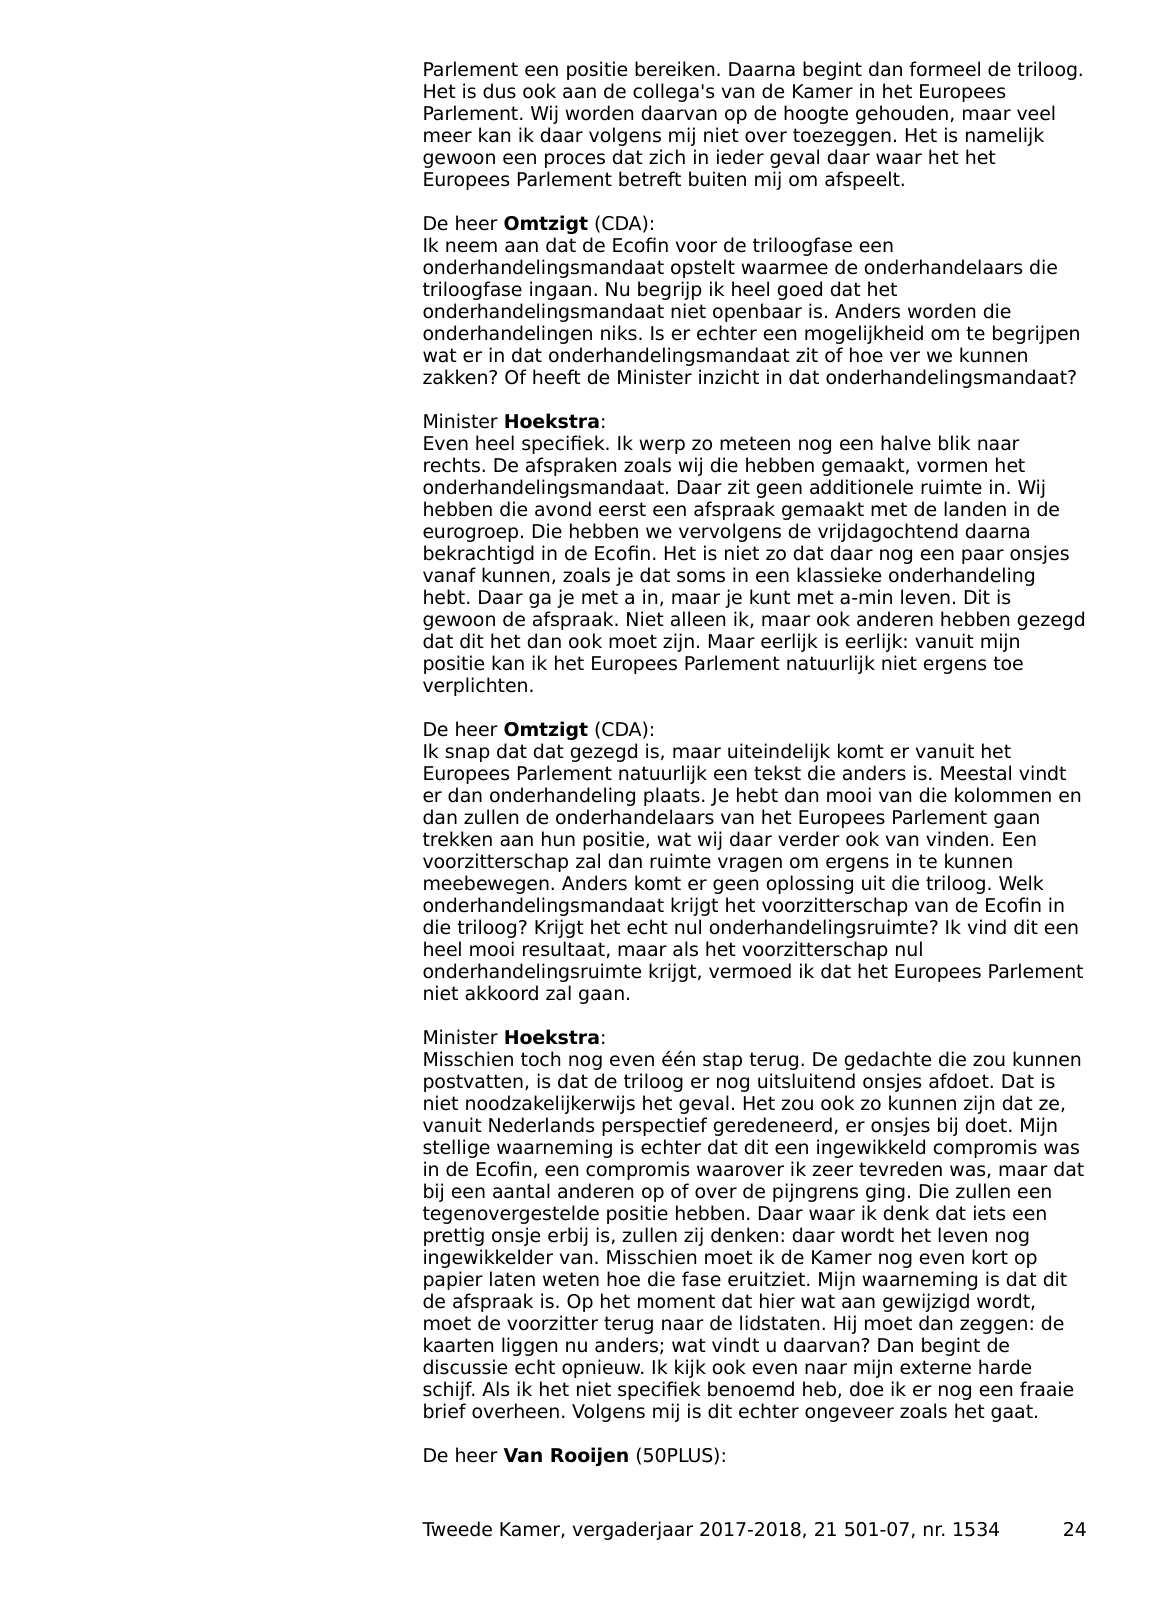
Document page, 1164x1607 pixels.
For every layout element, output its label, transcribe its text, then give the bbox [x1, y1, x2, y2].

text De heer Omtzigt (CDA): [422, 719, 1087, 741]
text De heer Van Rooijen (50PLUS): [422, 1445, 1087, 1467]
text Even heel specifiek. Ik werp zo meteen nog een halve blik naar rechts. De afspraken zoals wij die hebben gemaakt, vormen het onderhandelingsmandaat. Daar zit geen additionele ruimte in. Wij hebben die avond eerst een afspraak gemaakt met de landen in de eurogroep. Die hebben we vervolgens de vrijdagochtend daarna bekrachtigd in de Ecofin. Het is niet zo dat daar nog een paar onsjes vanaf kunnen, zoals je dat soms in een klassieke onderhandeling hebt. Daar ga je met a in, maar je kunt met a-min leven. Dit is gewoon de afspraak. Niet alleen ik, maar ook anderen hebben gezegd dat dit het dan ook moet zijn. Maar eerlijk is eerlijk: vanuit mijn positie kan ik het Europees Parlement natuurlijk niet ergens toe verplichten. [422, 433, 1087, 697]
text Parlement een positie bereiken. Daarna begint dan formeel de triloog. Het is dus ook aan de collega's van de Kamer in het Europees Parlement. Wij worden daarvan op de hoogte gehouden, maar veel meer kan ik daar volgens mij niet over toezeggen. Het is namelijk gewoon een proces dat zich in ieder geval daar waar het het Europees Parlement betreft buiten mij om afspeelt. [422, 59, 1087, 191]
text Minister Hoekstra: [422, 411, 1087, 433]
text Ik snap dat dat gezegd is, maar uiteindelijk komt er vanuit het Europees Parlement natuurlijk een tekst die anders is. Meestal vindt er dan onderhandeling plaats. Je hebt dan mooi van die kolommen en dan zullen de onderhandelaars van het Europees Parlement gaan trekken aan hun positie, wat wij daar verder ook van vinden. Een voorzitterschap zal dan ruimte vragen om ergens in te kunnen meebewegen. Anders komt er geen oplossing uit die triloog. Welk onderhandelingsmandaat krijgt het voorzitterschap van de Ecofin in die triloog? Krijgt het echt nul onderhandelingsruimte? Ik vind dit een heel mooi resultaat, maar als het voorzitterschap nul onderhandelingsruimte krijgt, vermoed ik dat het Europees Parlement niet akkoord zal gaan. [422, 741, 1087, 1005]
text De heer Omtzigt (CDA): [422, 213, 1087, 235]
text Ik neem aan dat de Ecofin voor de triloogfase een onderhandelingsmandaat opstelt waarmee de onderhandelaars die triloogfase ingaan. Nu begrijp ik heel goed dat het onderhandelingsmandaat niet openbaar is. Anders worden die onderhandelingen niks. Is er echter een mogelijkheid om te begrijpen wat er in dat onderhandelingsmandaat zit of hoe ver we kunnen zakken? Of heeft de Minister inzicht in dat onderhandelingsmandaat? [422, 235, 1087, 389]
text Misschien toch nog even één stap terug. De gedachte die zou kunnen postvatten, is dat de triloog er nog uitsluitend onsjes afdoet. Dat is niet noodzakelijkerwijs het geval. Het zou ook zo kunnen zijn dat ze, vanuit Nederlands perspectief geredeneerd, er onsjes bij doet. Mijn stellige waarneming is echter dat dit een ingewikkeld compromis was in de Ecofin, een compromis waarover ik zeer tevreden was, maar dat bij een aantal anderen op of over de pijngrens ging. Die zullen een tegenovergestelde positie hebben. Daar waar ik denk dat iets een prettig onsje erbij is, zullen zij denken: daar wordt het leven nog ingewikkelder van. Misschien moet ik de Kamer nog even kort op papier laten weten hoe die fase eruitziet. Mijn waarneming is dat dit de afspraak is. Op het moment dat hier wat aan gewijzigd wordt, moet de voorzitter terug naar de lidstaten. Hij moet dan zeggen: de kaarten liggen nu anders; wat vindt u daarvan? Dan begint de discussie echt opnieuw. Ik kijk ook even naar mijn externe harde schijf. Als ik het niet specifiek benoemd heb, doe ik er nog een fraaie brief overheen. Volgens mij is dit echter ongeveer zoals het gaat. [422, 1049, 1087, 1423]
text Minister Hoekstra: [422, 1027, 1087, 1049]
